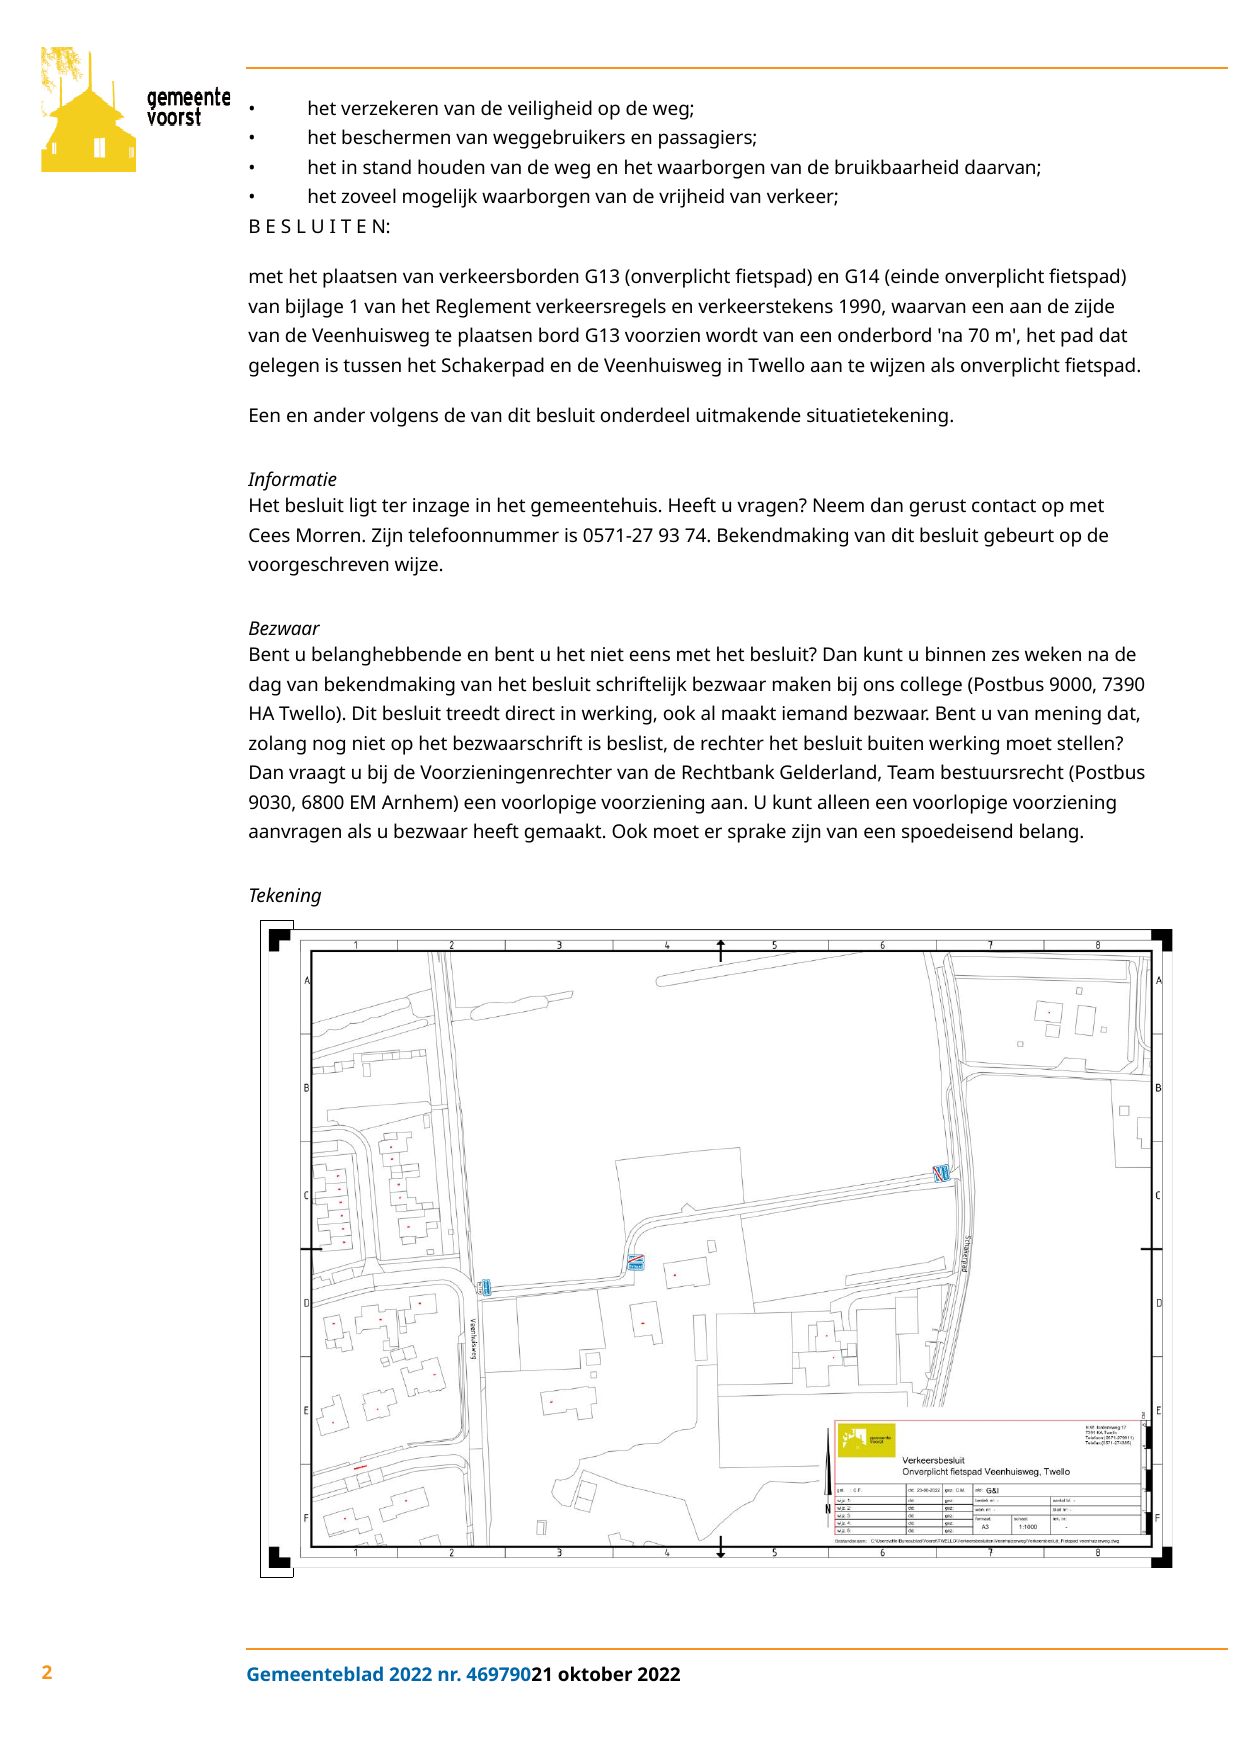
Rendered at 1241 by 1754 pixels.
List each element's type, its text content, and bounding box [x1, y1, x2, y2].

text met het plaatsen van verkeersborden G13 (onverplicht fietspad) en G14 (einde onverplicht fietspad) van bijlage 1 van het Reglement verkeersregels en verkeerstekens 1990, waarvan een aan de zijde van de Veenhuisweg te plaatsen bord G13 voorzien wordt van een onderbord 'na 70 m', het pad dat gelegen is tussen het Schakerpad en de Veenhuisweg in Twello aan te wijzen als onverplicht fietspad. [248, 263, 1152, 378]
text Een en ander volgens de van dit besluit onderdeel uitmakende situatietekening. [248, 403, 1152, 428]
list het verzekeren van de veiligheid op de weg; [248, 95, 1152, 121]
list het zoveel mogelijk waarborgen van de vrijheid van verkeer; [248, 183, 1152, 209]
text Bent u belanghebbende en bent u het niet eens met het besluit? Dan kunt u binnen zes weken na de dag van bekendmaking van het besluit schriftelijk bezwaar maken bij ons college (Postbus 9000, 7390 HA Twello). Dit besluit treedt direct in werking, ook al maakt iemand bezwaar. Bent u van mening dat, zolang nog niet op het bezwaarschrift is beslist, de rechter het besluit buiten werking moet stellen? Dan vraagt u bij de Voorzieningenrechter van de Rechtbank Gelderland, Team bestuursrecht (Postbus 9030, 6800 EM Arnhem) een voorlopige voorziening aan. U kunt alleen een voorlopige voorziening aanvragen als u bezwaar heeft gemaakt. Ook moet er sprake zijn van een spoedeisend belang. [248, 641, 1152, 844]
picture [268, 929, 1173, 1568]
text Tekening [248, 883, 1152, 908]
list het beschermen van weggebruikers en passagiers; [248, 124, 1152, 150]
text Het besluit ligt ter inzage in het gemeentehuis. Heeft u vragen? Neem dan gerust contact op met Cees Morren. Zijn telefoonnummer is 0571-27 93 74. Bekendmaking van dit besluit gebeurt op de voorgeschreven wijze. [248, 492, 1152, 577]
text Bezwaar [248, 616, 1152, 641]
picture [41, 47, 231, 172]
text B E S L U I T E N: [248, 213, 1152, 239]
list het in stand houden van de weg en het waarborgen van de bruikbaarheid daarvan; [248, 154, 1152, 180]
text Informatie [248, 467, 1152, 492]
